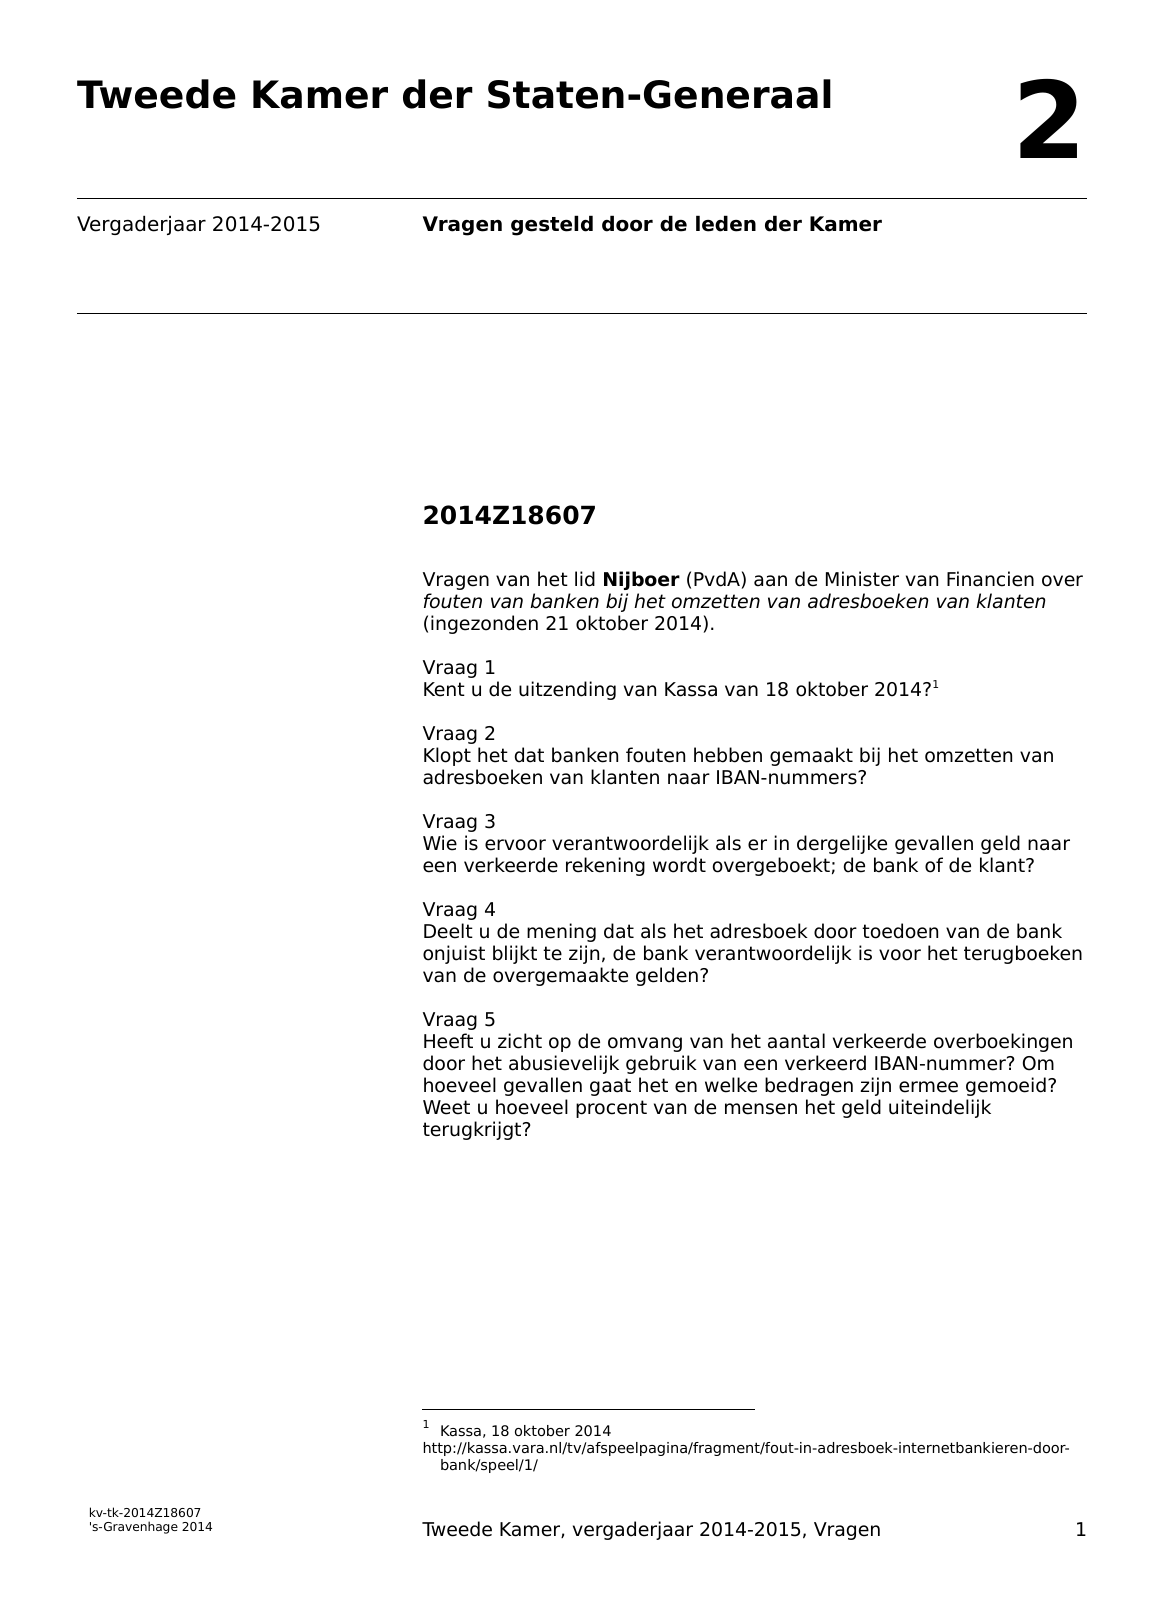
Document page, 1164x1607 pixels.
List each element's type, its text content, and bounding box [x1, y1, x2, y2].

text http://kassa.vara.nl/tv/afspeelpagina/fragment/fout-in-adresboek-internetbankieren-door-bank/speel/1/ [422, 1441, 1087, 1474]
text Deelt u de mening dat als het adresboek door toedoen van de bank onjuist blijkt te zijn, de bank verantwoordelijk is voor het terugboeken van de overgemaakte gelden? [422, 921, 1087, 987]
table_header Tweede Kamer der Staten-Generaal [77, 59, 886, 198]
table_cell Vragen gesteld door de leden der Kamer [422, 199, 1087, 313]
table_cell Vergaderjaar 2014-2015 [77, 199, 422, 313]
text 2014Z18607 [422, 501, 1087, 531]
text Vraag 1 [422, 657, 1087, 679]
text Kassa, 18 oktober 2014 [422, 1418, 1087, 1441]
text 's-Gravenhage 2014 [88, 1520, 323, 1534]
text Vraag 4 [422, 899, 1087, 921]
text Vraag 2 [422, 723, 1087, 745]
text Vragen van het lid Nijboer (PvdA) aan de Minister van Financien over fouten van banken bij het omzetten van adresboeken van klanten (ingezonden 21 oktober 2014). [422, 569, 1087, 635]
text kv-tk-2014Z18607 [88, 1506, 323, 1520]
text Wie is ervoor verantwoordelijk als er in dergelijke gevallen geld naar een verkeerde rekening wordt overgeboekt; de bank of de klant? [422, 833, 1087, 877]
text Klopt het dat banken fouten hebben gemaakt bij het omzetten van adresboeken van klanten naar IBAN-nummers? [422, 745, 1087, 789]
text Heeft u zicht op de omvang van het aantal verkeerde overboekingen door het abusievelijk gebruik van een verkeerd IBAN-nummer? Om hoeveel gevallen gaat het en welke bedragen zijn ermee gemoeid? Weet u hoeveel procent van de mensen het geld uiteindelijk terugkrijgt? [422, 1031, 1087, 1141]
table_header 2 [886, 59, 1087, 198]
text Kent u de uitzending van Kassa van 18 oktober 2014? [422, 679, 1087, 701]
text Vraag 5 [422, 1009, 1087, 1031]
text Vraag 3 [422, 811, 1087, 833]
